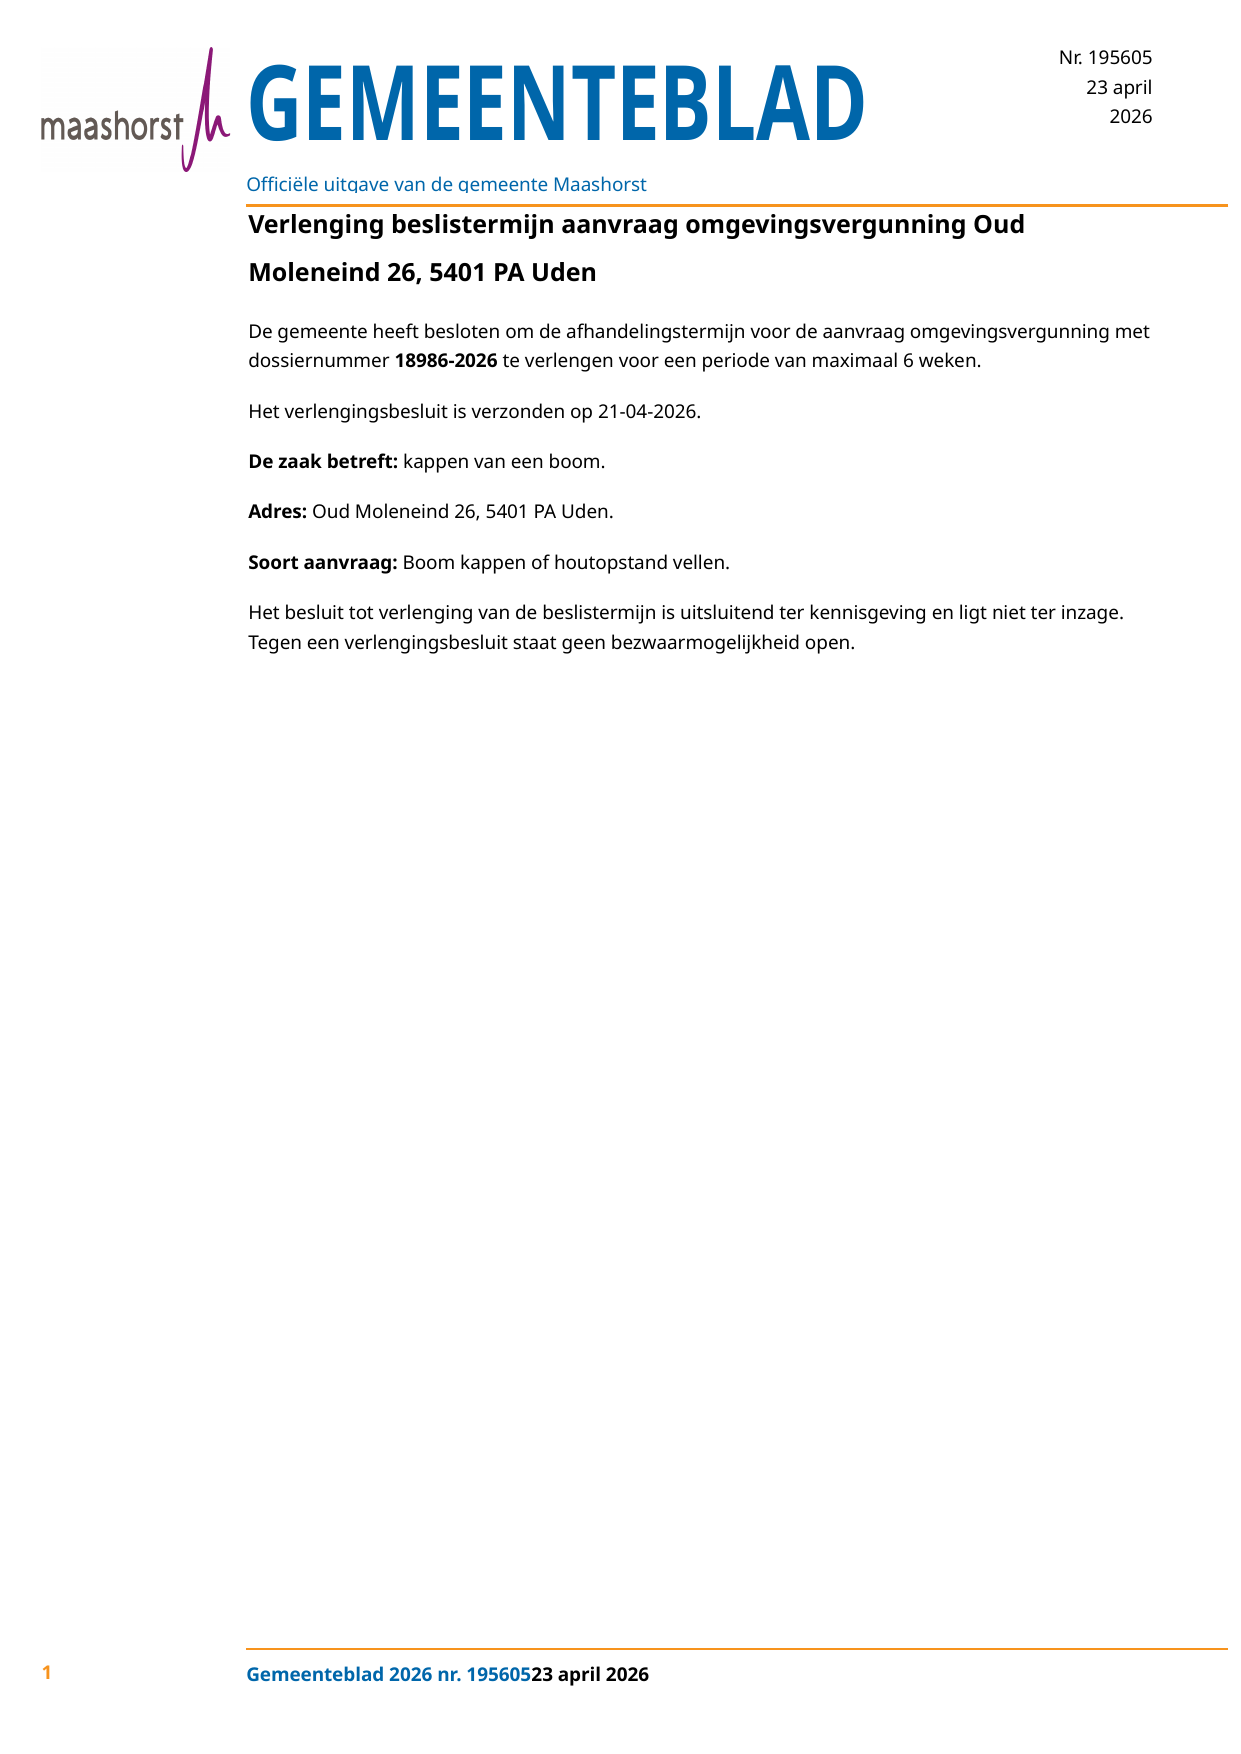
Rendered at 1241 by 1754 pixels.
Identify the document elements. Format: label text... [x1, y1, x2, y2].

text De gemeente heeft besloten om de afhandelingstermijn voor de aanvraag omgevingsvergunning met dossiernummer 18986-2026 te verlengen voor een periode van maximaal 6 weken. [248, 318, 1152, 373]
text Verlenging beslistermijn aanvraag omgevingsvergunning Oud Moleneind 26, 5401 PA Uden [248, 207, 1152, 288]
picture [41, 47, 231, 172]
text Adres: Oud Moleneind 26, 5401 PA Uden. [248, 499, 1152, 524]
text De zaak betreft: kappen van een boom. [248, 448, 1152, 474]
text Het besluit tot verlenging van de beslistermijn is uitsluitend ter kennisgeving en ligt niet ter inzage. Tegen een verlengingsbesluit staat geen bezwaarmogelijkheid open. [248, 599, 1152, 655]
text Soort aanvraag: Boom kappen of houtopstand vellen. [248, 549, 1152, 575]
text Het verlengingsbesluit is verzonden op 21-04-2026. [248, 398, 1152, 424]
